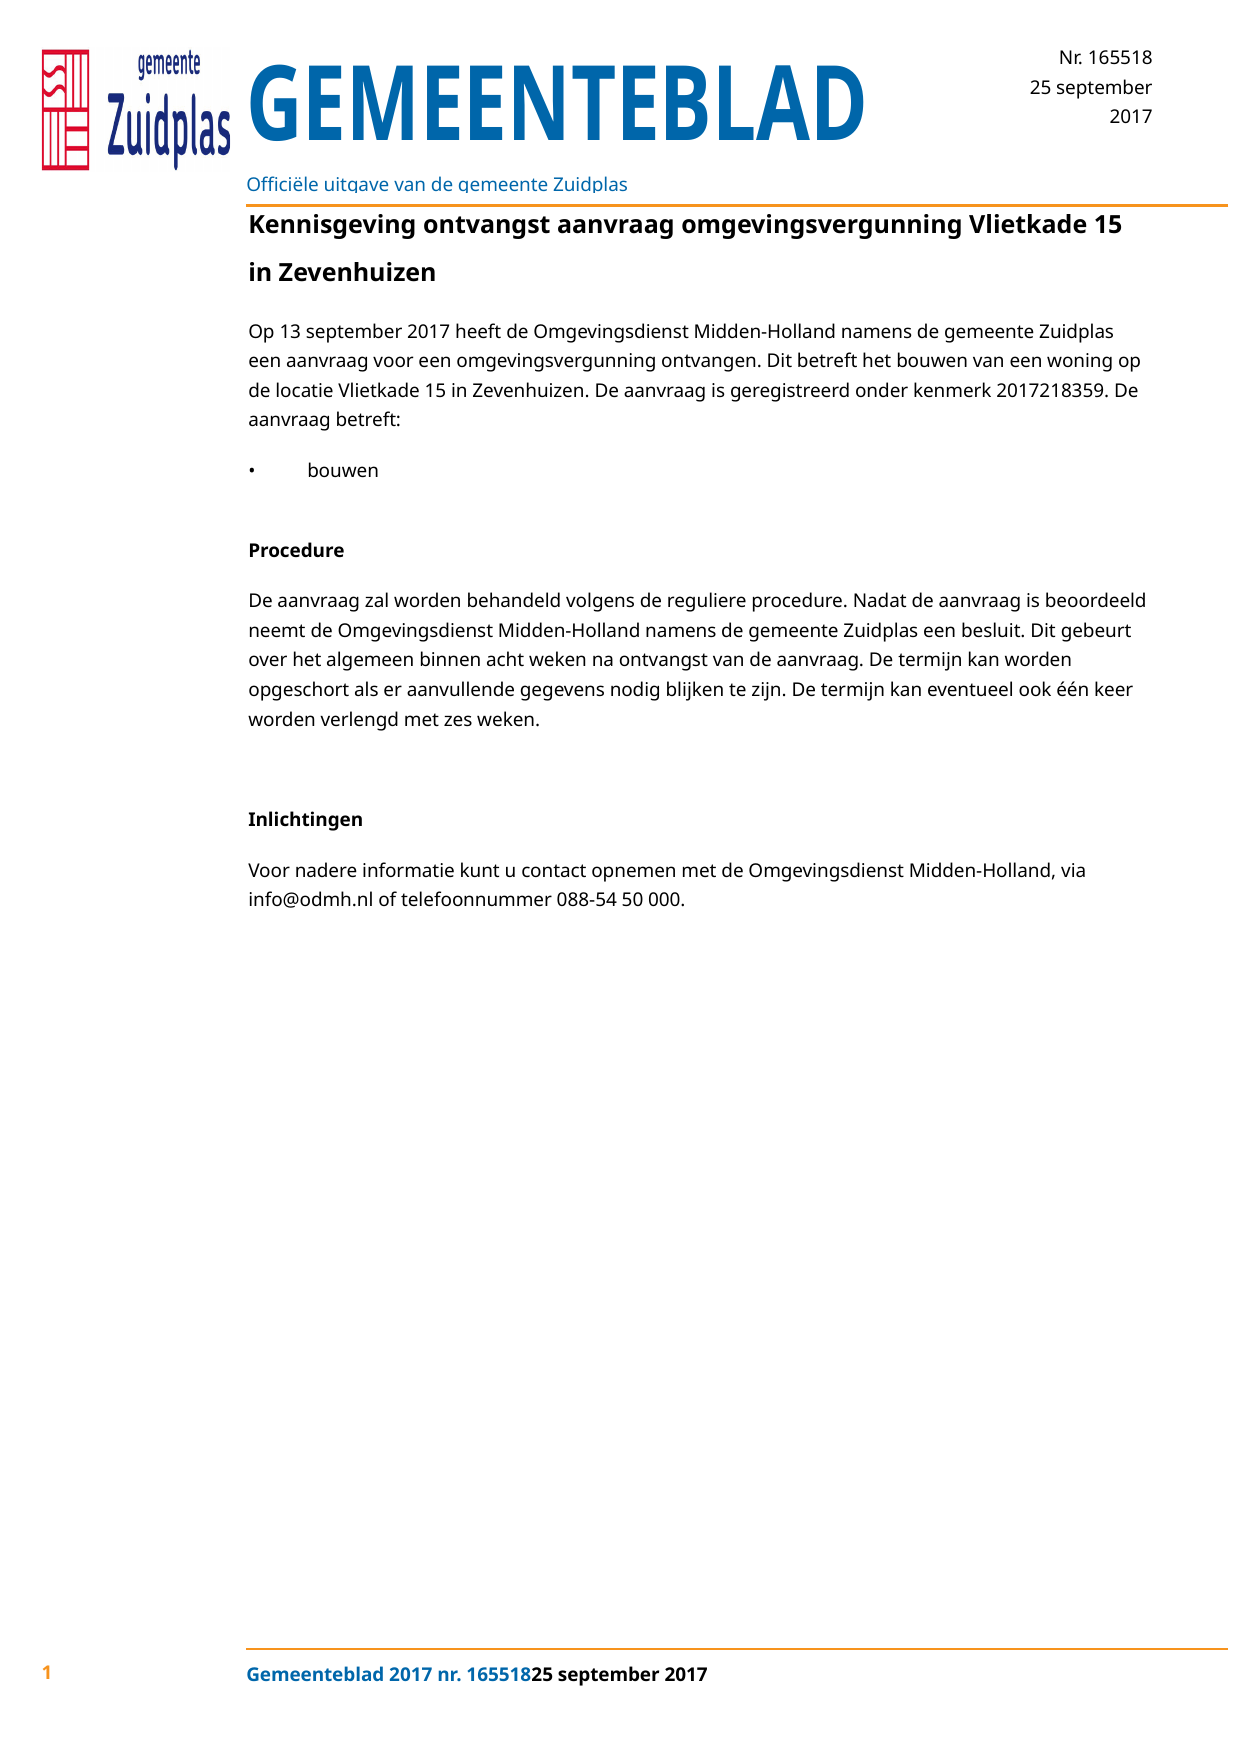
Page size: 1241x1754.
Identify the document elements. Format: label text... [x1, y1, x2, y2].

text Inlichtingen [248, 807, 1152, 832]
text Op 13 september 2017 heeft de Omgevingsdienst Midden-Holland namens de gemeente Zuidplas een aanvraag voor een omgevingsvergunning ontvangen. Dit betreft het bouwen van een woning op de locatie Vlietkade 15 in Zevenhuizen. De aanvraag is geregistreerd onder kenmerk 2017218359. De aanvraag betreft: [248, 318, 1152, 432]
text Kennisgeving ontvangst aanvraag omgevingsvergunning Vlietkade 15 in Zevenhuizen [248, 207, 1152, 288]
text Voor nadere informatie kunt u contact opnemen met de Omgevingsdienst Midden-Holland, via info@odmh.nl of telefoonnummer 088-54 50 000. [248, 857, 1152, 912]
text De aanvraag zal worden behandeld volgens de reguliere procedure. Nadat de aanvraag is beoordeeld neemt de Omgevingsdienst Midden-Holland namens de gemeente Zuidplas een besluit. Dit gebeurt over het algemeen binnen acht weken na ontvangst van de aanvraag. De termijn kan worden opgeschort als er aanvullende gegevens nodig blijken te zijn. De termijn kan eventueel ook één keer worden verlengd met zes weken. [248, 587, 1152, 732]
picture [41, 47, 231, 172]
text Procedure [248, 537, 1152, 563]
list bouwen [248, 457, 1152, 483]
